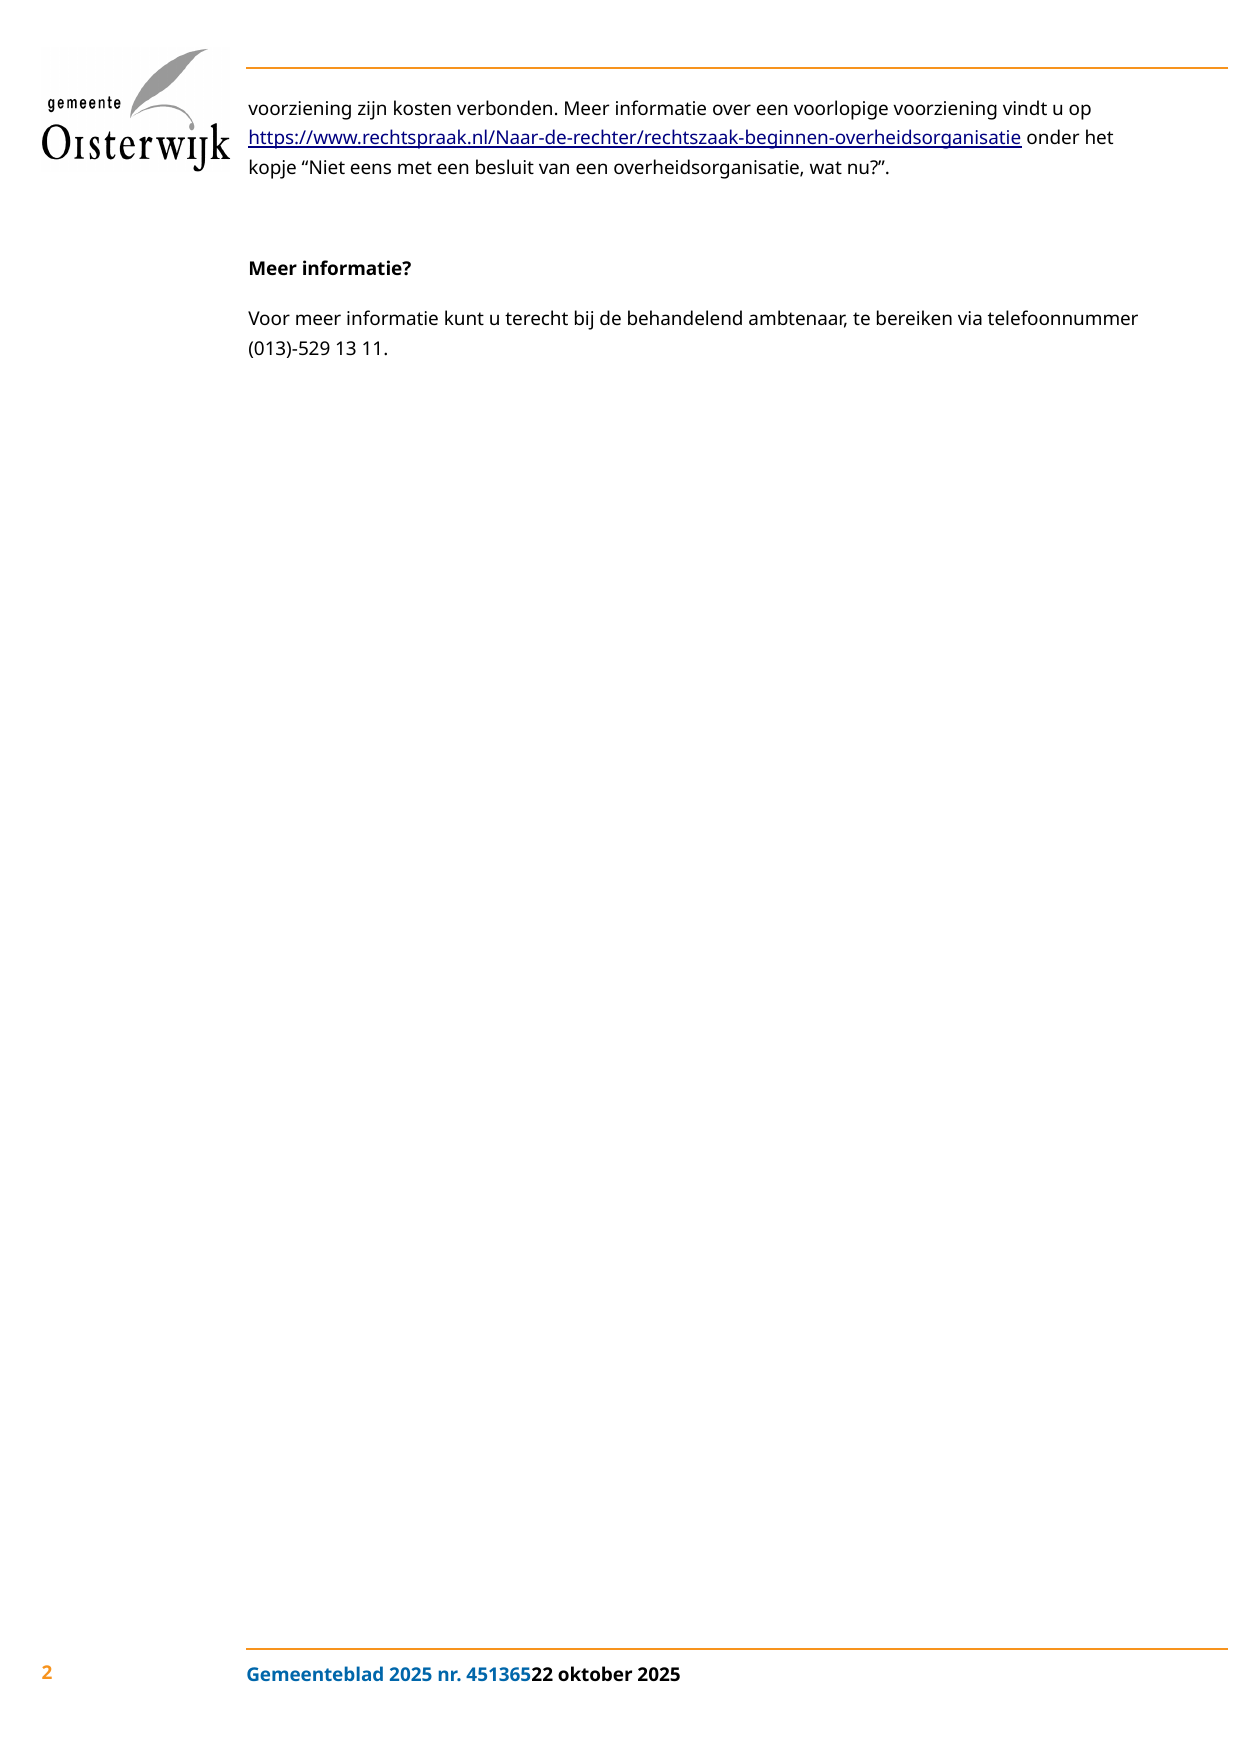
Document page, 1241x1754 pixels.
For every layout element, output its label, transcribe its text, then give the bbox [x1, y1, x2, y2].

picture [41, 47, 231, 172]
text Voor meer informatie kunt u terecht bij de behandelend ambtenaar, te bereiken via telefoonnummer (013)-529 13 11. [248, 305, 1152, 361]
text Meer informatie? [248, 255, 1152, 281]
text voorziening zijn kosten verbonden. Meer informatie over een voorlopige voorziening vindt u op https://www.rechtspraak.nl/Naar-de-rechter/rechtszaak-beginnen-overheidsorganisatie onder het kopje “Niet eens met een besluit van een overheidsorganisatie, wat nu?”. [248, 95, 1152, 180]
